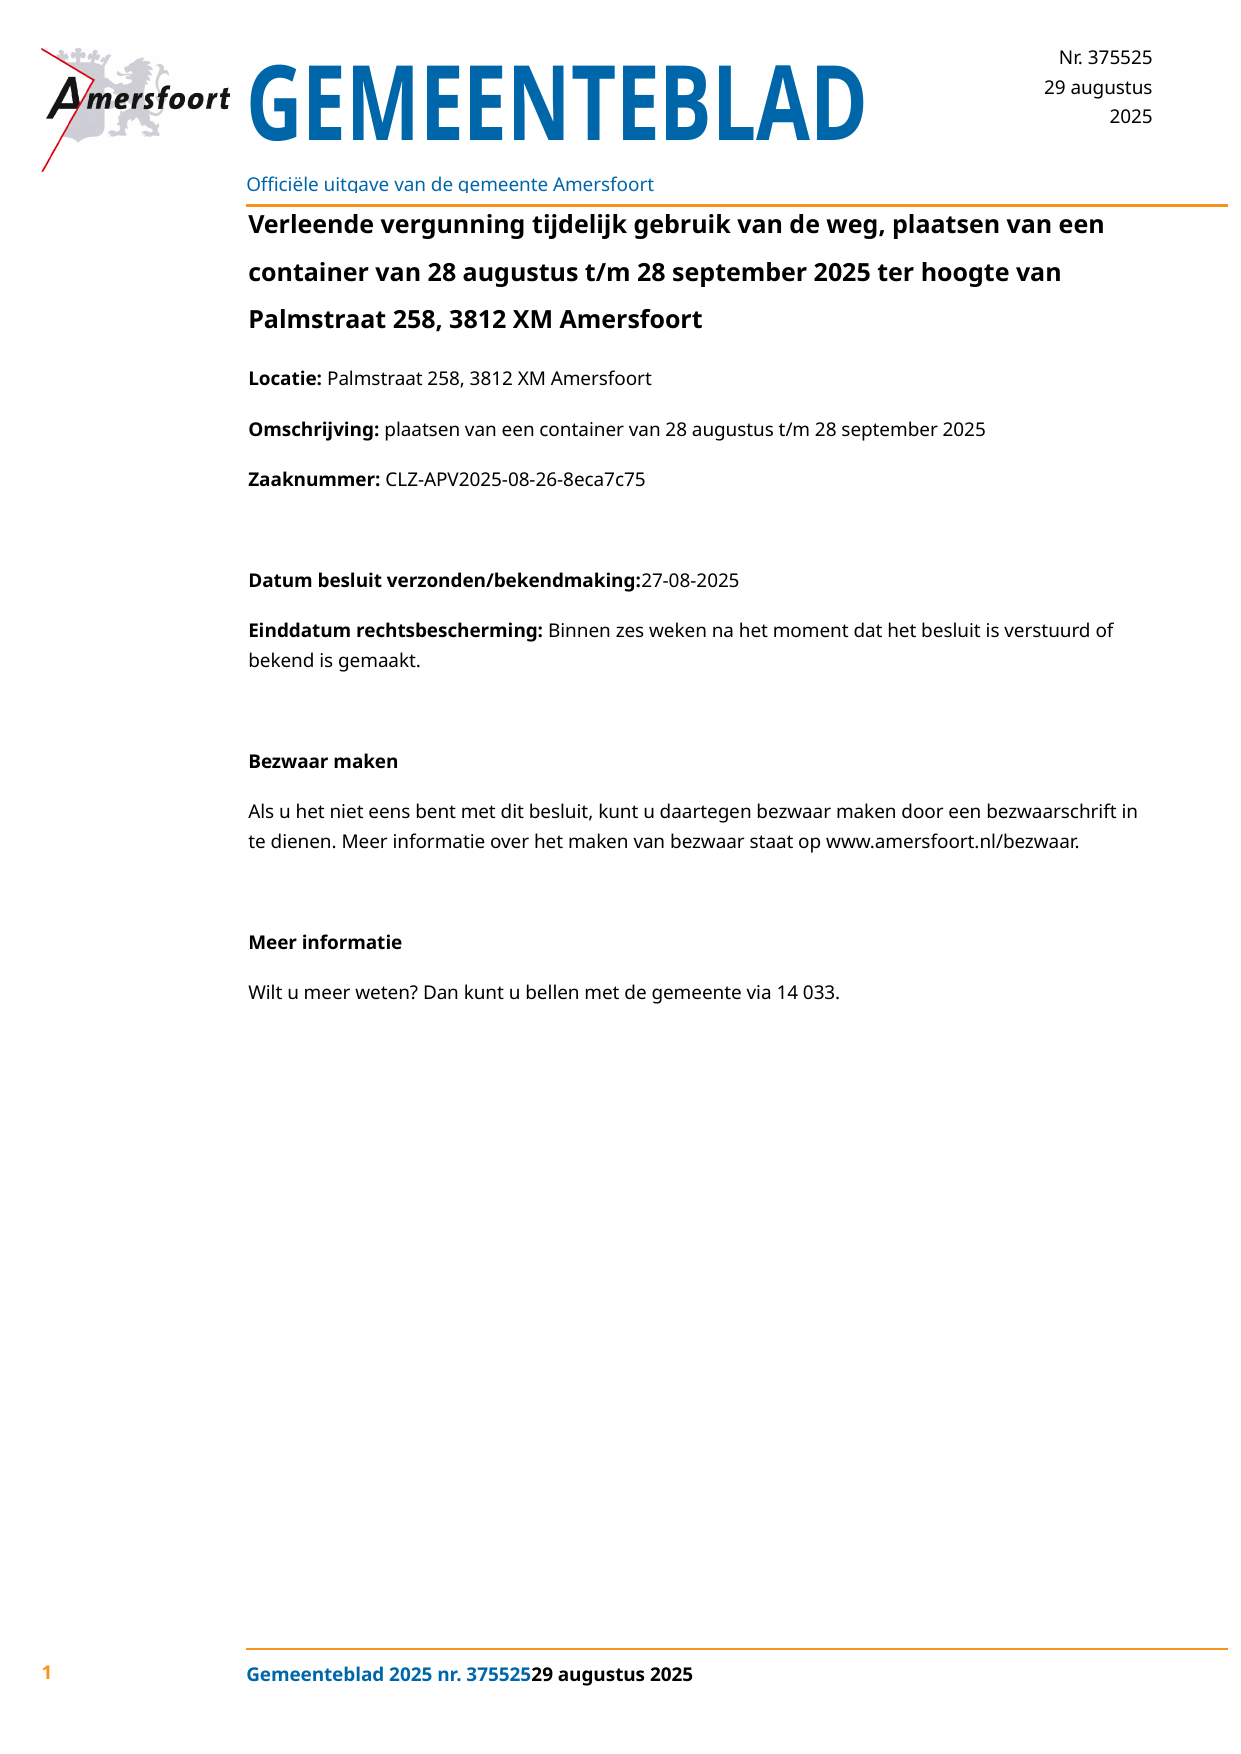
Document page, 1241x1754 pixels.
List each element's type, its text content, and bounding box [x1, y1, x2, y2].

text Omschrijving: plaatsen van een container van 28 augustus t/m 28 september 2025 [248, 416, 1152, 442]
text Bezwaar maken [248, 748, 1152, 774]
text Einddatum rechtsbescherming: Binnen zes weken na het moment dat het besluit is verstuurd of bekend is gemaakt. [248, 618, 1152, 673]
text Datum besluit verzonden/bekendmaking:27-08-2025 [248, 567, 1152, 593]
text Locatie: Palmstraat 258, 3812 XM Amersfoort [248, 366, 1152, 391]
picture [41, 47, 231, 172]
text Zaaknummer: CLZ-APV2025-08-26-8eca7c75 [248, 466, 1152, 492]
text Als u het niet eens bent met dit besluit, kunt u daartegen bezwaar maken door een bezwaarschrift in te dienen. Meer informatie over het maken van bezwaar staat op www.amersfoort.nl/bezwaar. [248, 798, 1152, 854]
text Wilt u meer weten? Dan kunt u bellen met de gemeente via 14 033. [248, 979, 1152, 1005]
text Verleende vergunning tijdelijk gebruik van de weg, plaatsen van een container van 28 augustus t/m 28 september 2025 ter hoogte van Palmstraat 258, 3812 XM Amersfoort [248, 207, 1152, 336]
text Meer informatie [248, 929, 1152, 954]
